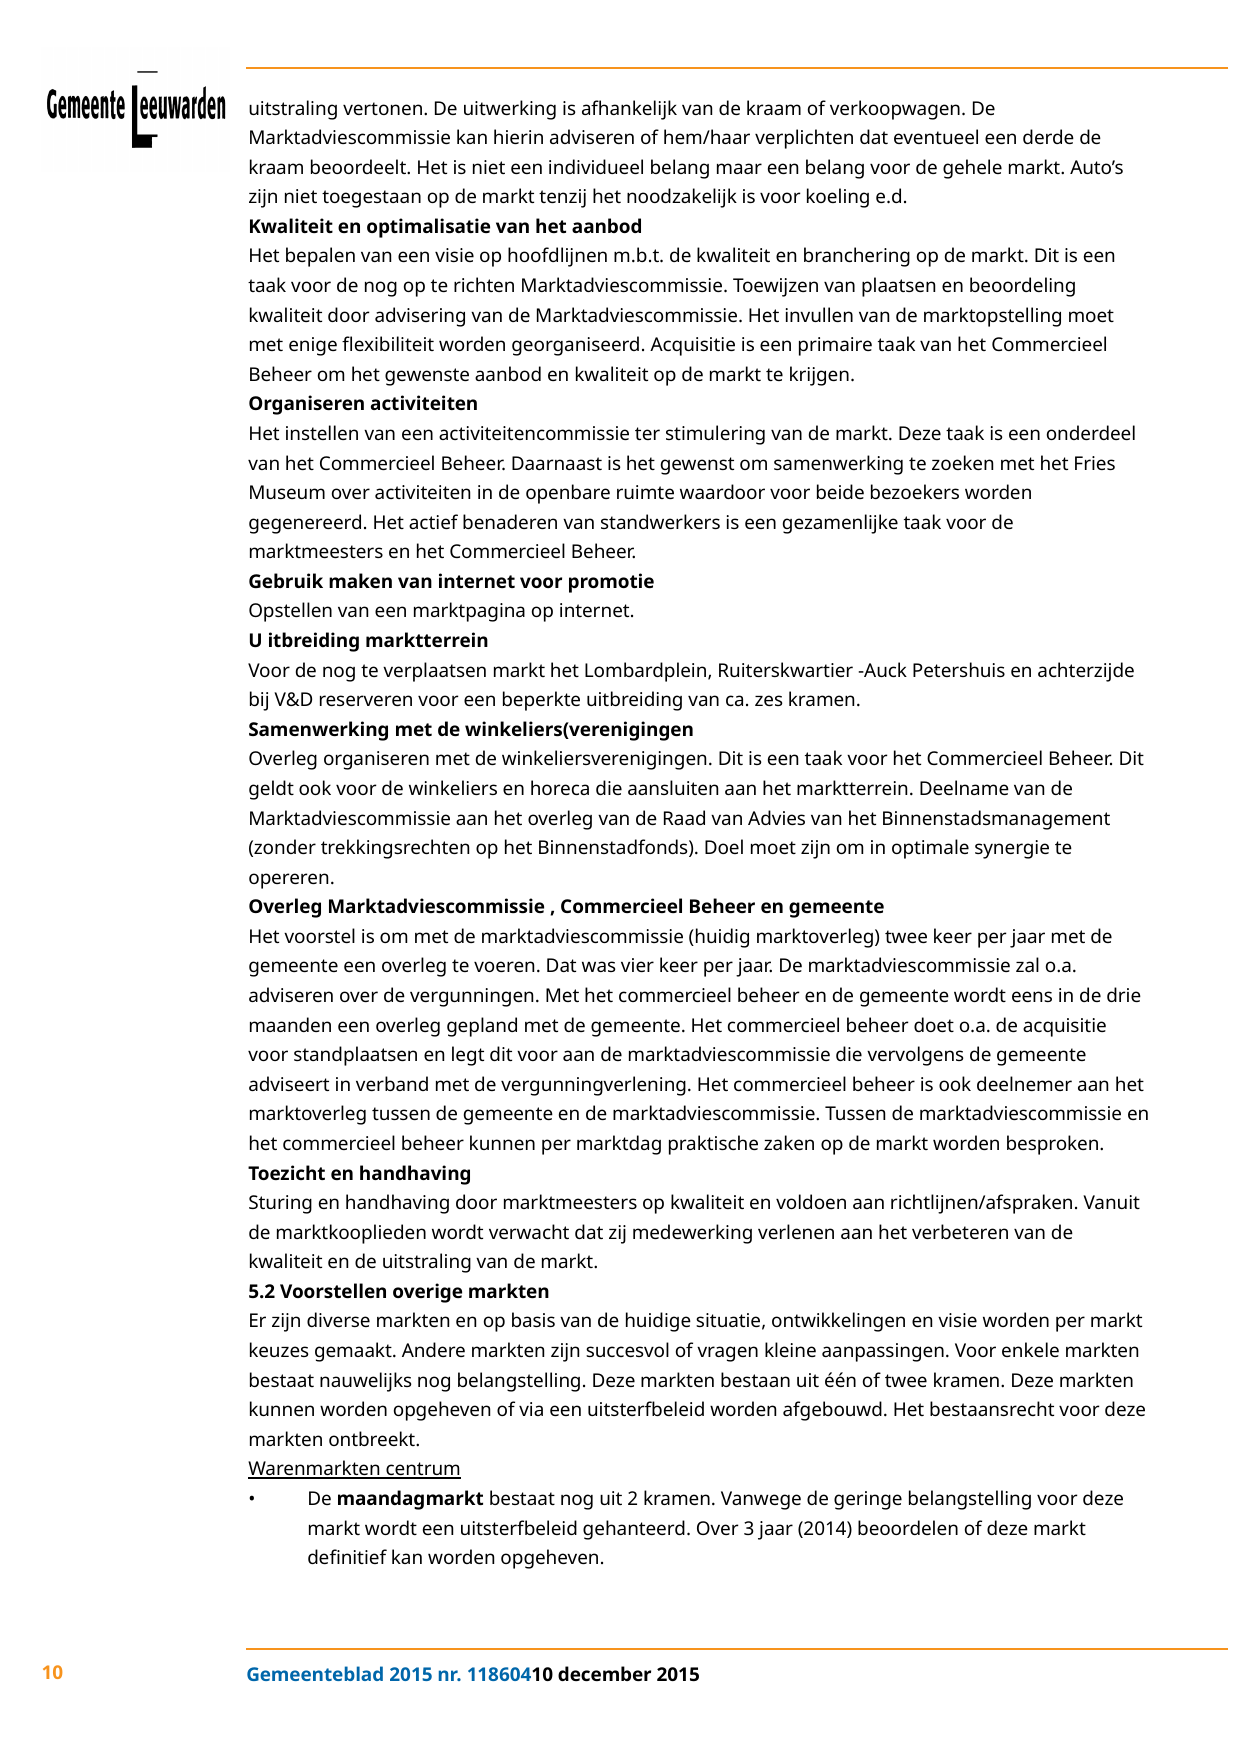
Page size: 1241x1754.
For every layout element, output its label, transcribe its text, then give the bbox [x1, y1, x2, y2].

text Overleg Marktadviescommissie , Commercieel Beheer en gemeente [248, 893, 1152, 919]
text Overleg organiseren met de winkeliersverenigingen. Dit is een taak voor het Commercieel Beheer. Dit geldt ook voor de winkeliers en horeca die aansluiten aan het marktterrein. Deelname van de Marktadviescommissie aan het overleg van de Raad van Advies van het Binnenstadsmanagement (zonder trekkingsrechten op het Binnenstadfonds). Doel moet zijn om in optimale synergie te opereren. [248, 746, 1152, 890]
picture [41, 47, 231, 172]
text Voor de nog te verplaatsen markt het Lombardplein, Ruiterskwartier -Auck Petershuis en achterzijde bij V&D reserveren voor een beperkte uitbreiding van ca. zes kramen. [248, 657, 1152, 712]
text Kwaliteit en optimalisatie van het aanbod [248, 213, 1152, 239]
text Het instellen van een activiteitencommissie ter stimulering van de markt. Deze taak is een onderdeel van het Commercieel Beheer. Daarnaast is het gewenst om samenwerking te zoeken met het Fries Museum over activiteiten in de openbare ruimte waardoor voor beide bezoekers worden gegenereerd. Het actief benaderen van standwerkers is een gezamenlijke taak voor de marktmeesters en het Commercieel Beheer. [248, 420, 1152, 564]
text Gebruik maken van internet voor promotie [248, 568, 1152, 594]
text Het bepalen van een visie op hoofdlijnen m.b.t. de kwaliteit en branchering op de markt. Dit is een taak voor de nog op te richten Marktadviescommissie. Toewijzen van plaatsen en beoordeling kwaliteit door advisering van de Marktadviescommissie. Het invullen van de marktopstelling moet met enige flexibiliteit worden georganiseerd. Acquisitie is een primaire taak van het Commercieel Beheer om het gewenste aanbod en kwaliteit op de markt te krijgen. [248, 243, 1152, 387]
text Samenwerking met de winkeliers(verenigingen [248, 716, 1152, 742]
text Sturing en handhaving door marktmeesters op kwaliteit en voldoen aan richtlijnen/afspraken. Vanuit de marktkooplieden wordt verwacht dat zij medewerking verlenen aan het verbeteren van de kwaliteit en de uitstraling van de markt. [248, 1189, 1152, 1274]
text Warenmarkten centrum [248, 1456, 1152, 1481]
text U itbreiding marktterrein [248, 627, 1152, 653]
text Er zijn diverse markten en op basis van de huidige situatie, ontwikkelingen en visie worden per markt keuzes gemaakt. Andere markten zijn succesvol of vragen kleine aanpassingen. Voor enkele markten bestaat nauwelijks nog belangstelling. Deze markten bestaan uit één of twee kramen. Deze markten kunnen worden opgeheven of via een uitsterfbeleid worden afgebouwd. Het bestaansrecht voor deze markten ontbreekt. [248, 1308, 1152, 1452]
text Toezicht en handhaving [248, 1160, 1152, 1186]
text Opstellen van een marktpagina op internet. [248, 598, 1152, 623]
text 5.2 Voorstellen overige markten [248, 1278, 1152, 1304]
text Het voorstel is om met de marktadviescommissie (huidig marktoverleg) twee keer per jaar met de gemeente een overleg te voeren. Dat was vier keer per jaar. De marktadviescommissie zal o.a. adviseren over de vergunningen. Met het commercieel beheer en de gemeente wordt eens in de drie maanden een overleg gepland met de gemeente. Het commercieel beheer doet o.a. de acquisitie voor standplaatsen en legt dit voor aan de marktadviescommissie die vervolgens de gemeente adviseert in verband met de vergunningverlening. Het commercieel beheer is ook deelnemer aan het marktoverleg tussen de gemeente en de marktadviescommissie. Tussen de marktadviescommissie en het commercieel beheer kunnen per marktdag praktische zaken op de markt worden besproken. [248, 923, 1152, 1156]
text Organiseren activiteiten [248, 391, 1152, 416]
list De maandagmarkt bestaat nog uit 2 kramen. Vanwege de geringe belangstelling voor deze markt wordt een uitsterfbeleid gehanteerd. Over 3 jaar (2014) beoordelen of deze markt definitief kan worden opgeheven. [248, 1485, 1152, 1570]
text uitstraling vertonen. De uitwerking is afhankelijk van de kraam of verkoopwagen. De Marktadviescommissie kan hierin adviseren of hem/haar verplichten dat eventueel een derde de kraam beoordeelt. Het is niet een individueel belang maar een belang voor de gehele markt. Auto’s zijn niet toegestaan op de markt tenzij het noodzakelijk is voor koeling e.d. [248, 95, 1152, 209]
